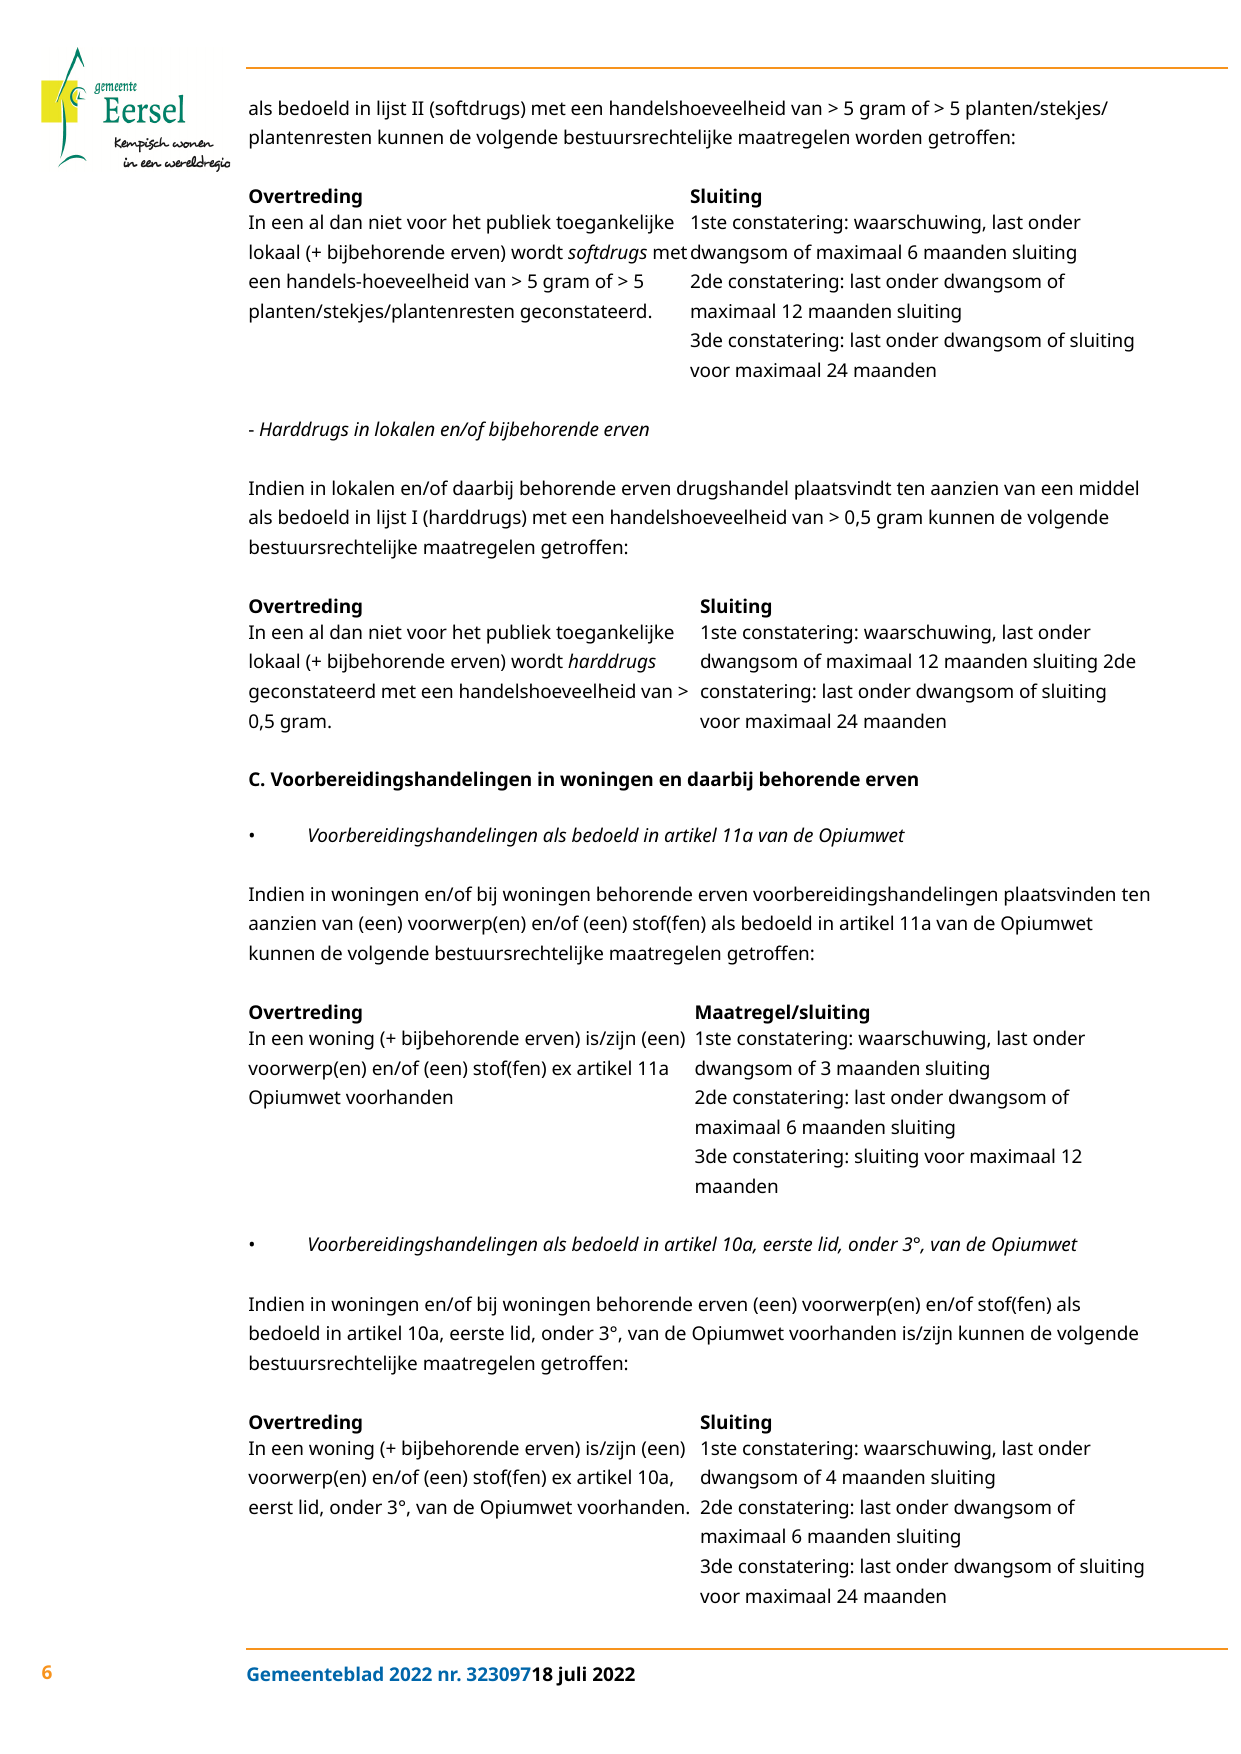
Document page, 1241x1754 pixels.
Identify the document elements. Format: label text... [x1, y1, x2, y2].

table_header Overtreding [248, 594, 700, 619]
table_cell 1ste constatering: waarschuwing, last onder dwangsom of 4 maanden sluiting 2de constatering: last onder dwangsom of maximaal 6 maanden sluiting 3de constatering: last onder dwangsom of sluiting voor maximaal 24 maanden [700, 1435, 1152, 1608]
table_header Overtreding [248, 999, 694, 1025]
text als bedoeld in lijst II (softdrugs) met een handelshoeveelheid van > 5 gram of > 5 planten/stekjes/ plantenresten kunnen de volgende bestuursrechtelijke maatregelen worden getroffen: [248, 95, 1152, 150]
text Indien in woningen en/of bij woningen behorende erven (een) voorwerp(en) en/of stof(fen) als bedoeld in artikel 10a, eerste lid, onder 3°, van de Opiumwet voorhanden is/zijn kunnen de volgende bestuursrechtelijke maatregelen getroffen: [248, 1291, 1152, 1376]
table_header Overtreding [248, 1409, 700, 1435]
table_cell In een woning (+ bijbehorende erven) is/zijn (een) voorwerp(en) en/of (een) stof(fen) ex artikel 10a, eerst lid, onder 3°, van de Opiumwet voorhanden. [248, 1435, 700, 1608]
table_header Sluiting [700, 594, 1152, 619]
text Indien in lokalen en/of daarbij behorende erven drugshandel plaatsvindt ten aanzien van een middel als bedoeld in lijst I (harddrugs) met een handelshoeveelheid van > 0,5 gram kunnen de volgende bestuursrechtelijke maatregelen getroffen: [248, 475, 1152, 560]
table_cell 1ste constatering: waarschuwing, last onder dwangsom of maximaal 6 maanden sluiting 2de constatering: last onder dwangsom of maximaal 12 maanden sluiting 3de constatering: last onder dwangsom of sluiting voor maximaal 24 maanden [690, 209, 1152, 383]
table_header Maatregel/sluiting [694, 999, 1152, 1025]
text Indien in woningen en/of bij woningen behorende erven voorbereidingshandelingen plaatsvinden ten aanzien van (een) voorwerp(en) en/of (een) stof(fen) als bedoeld in artikel 11a van de Opiumwet kunnen de volgende bestuursrechtelijke maatregelen getroffen: [248, 881, 1152, 966]
list Voorbereidingshandelingen als bedoeld in artikel 11a van de Opiumwet [248, 822, 1152, 847]
table_header Sluiting [700, 1409, 1152, 1435]
table_cell In een al dan niet voor het publiek toegankelijke lokaal (+ bijbehorende erven) wordt harddrugs geconstateerd met een handelshoeveelheid van > 0,5 gram. [248, 619, 700, 734]
table_cell In een woning (+ bijbehorende erven) is/zijn (een) voorwerp(en) en/of (een) stof(fen) ex artikel 11a Opiumwet voorhanden [248, 1025, 694, 1199]
text - Harddrugs in lokalen en/of bijbehorende erven [248, 416, 1152, 442]
table_cell In een al dan niet voor het publiek toegankelijke lokaal (+ bijbehorende erven) wordt softdrugs met een handels-hoeveelheid van > 5 gram of > 5 planten/stekjes/plantenresten geconstateerd. [248, 209, 690, 383]
table_header Sluiting [690, 184, 1152, 209]
picture [41, 47, 231, 172]
table_cell 1ste constatering: waarschuwing, last onder dwangsom of 3 maanden sluiting 2de constatering: last onder dwangsom of maximaal 6 maanden sluiting 3de constatering: sluiting voor maximaal 12 maanden [694, 1025, 1152, 1199]
table_header Overtreding [248, 184, 690, 209]
text C. Voorbereidingshandelingen in woningen en daarbij behorende erven [248, 766, 1152, 792]
list Voorbereidingshandelingen als bedoeld in artikel 10a, eerste lid, onder 3°, van de Opiumwet [248, 1232, 1152, 1257]
table_cell 1ste constatering: waarschuwing, last onder dwangsom of maximaal 12 maanden sluiting 2de constatering: last onder dwangsom of sluiting voor maximaal 24 maanden [700, 619, 1152, 734]
